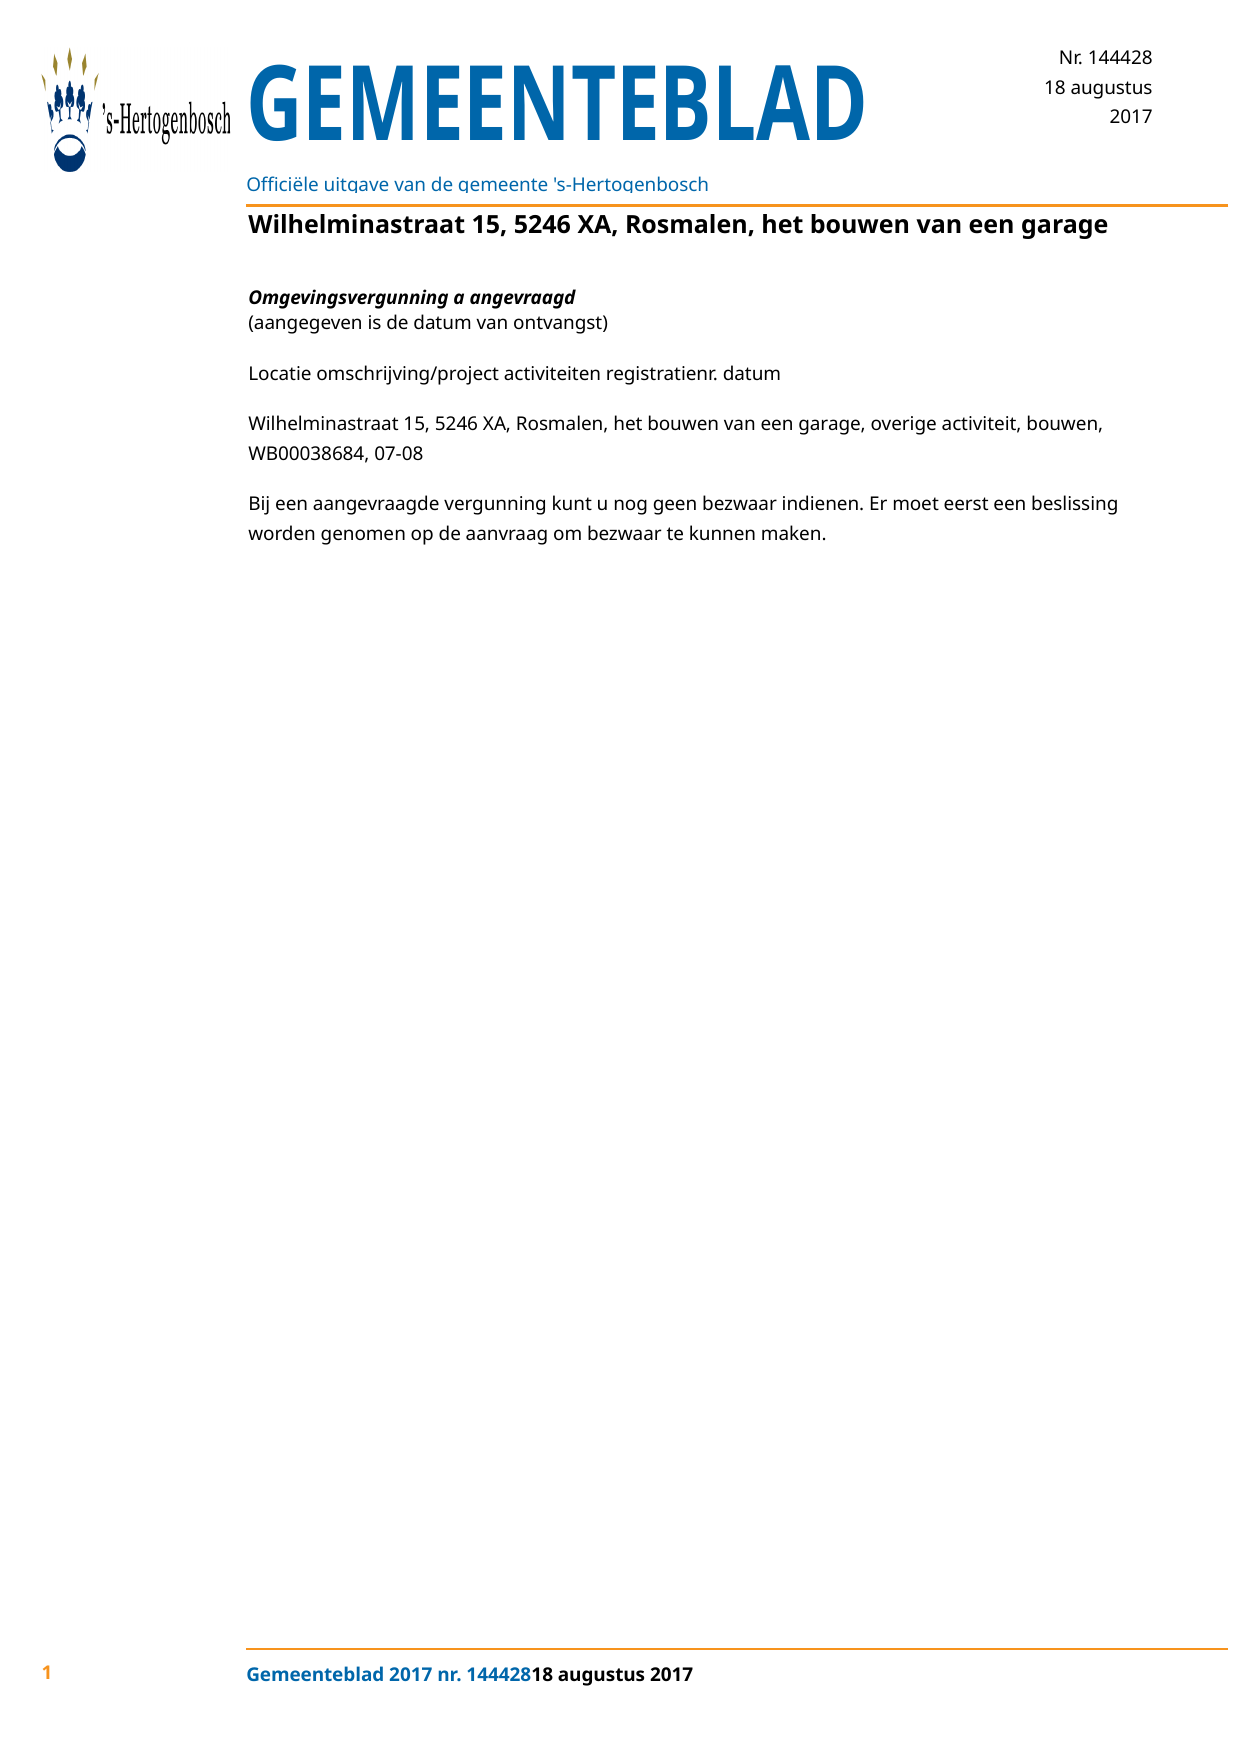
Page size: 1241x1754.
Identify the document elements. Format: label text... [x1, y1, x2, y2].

text Locatie omschrijving/project activiteiten registratienr. datum [248, 360, 1152, 386]
text (aangegeven is de datum van ontvangst) [248, 309, 1152, 335]
text Wilhelminastraat 15, 5246 XA, Rosmalen, het bouwen van een garage [248, 207, 1152, 241]
text Bij een aangevraagde vergunning kunt u nog geen bezwaar indienen. Er moet eerst een beslissing worden genomen op de aanvraag om bezwaar te kunnen maken. [248, 490, 1152, 546]
text Wilhelminastraat 15, 5246 XA, Rosmalen, het bouwen van een garage, overige activiteit, bouwen, WB00038684, 07-08 [248, 410, 1152, 466]
picture [41, 47, 231, 172]
text Omgevingsvergunning a angevraagd [248, 284, 1152, 309]
